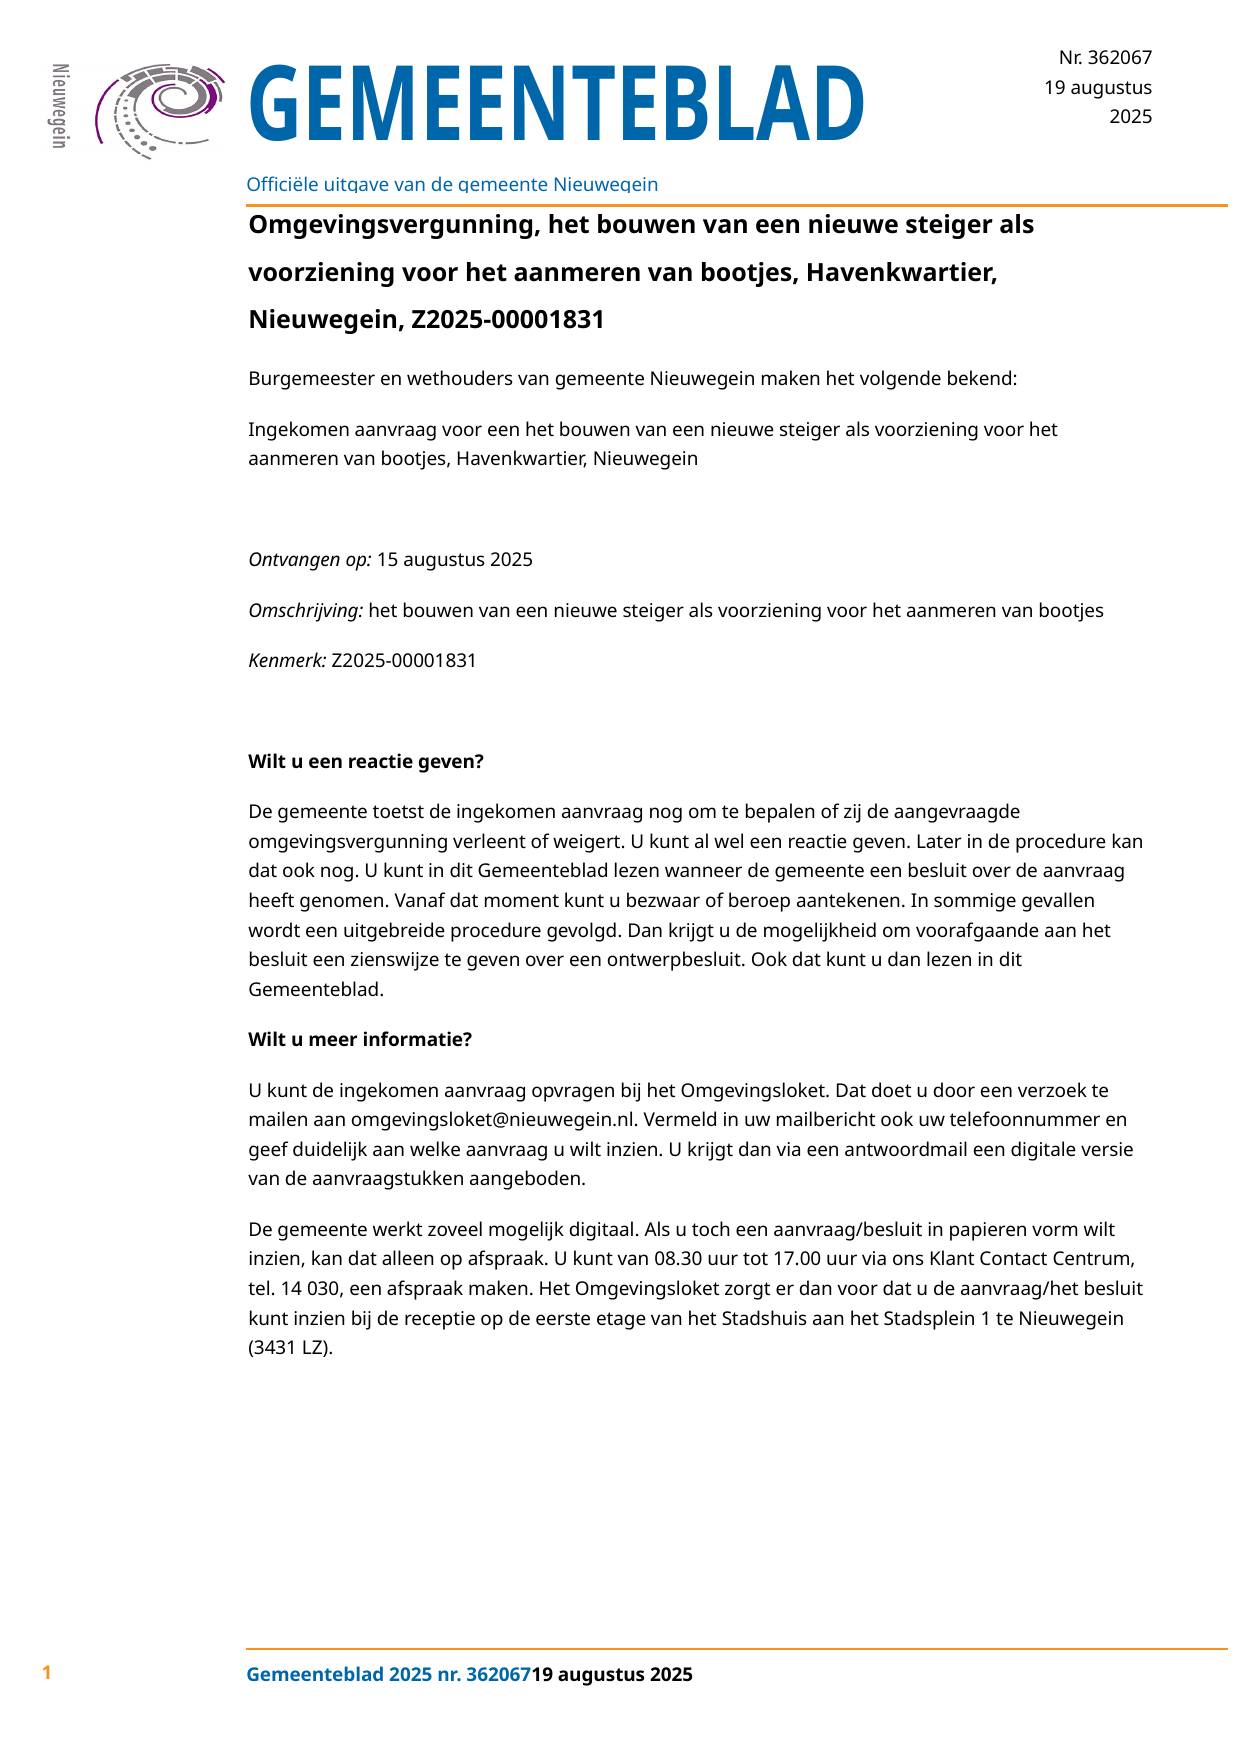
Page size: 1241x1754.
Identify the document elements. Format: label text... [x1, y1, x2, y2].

text Kenmerk: Z2025-00001831 [248, 647, 1152, 673]
text Omschrijving: het bouwen van een nieuwe steiger als voorziening voor het aanmeren van bootjes [248, 597, 1152, 622]
text Omgevingsvergunning, het bouwen van een nieuwe steiger als voorziening voor het aanmeren van bootjes, Havenkwartier, Nieuwegein, Z2025-00001831 [248, 207, 1152, 336]
text Burgemeester en wethouders van gemeente Nieuwegein maken het volgende bekend: [248, 366, 1152, 391]
text Ontvangen op: 15 augustus 2025 [248, 546, 1152, 572]
text Wilt u een reactie geven? [248, 748, 1152, 774]
picture [41, 47, 231, 172]
text De gemeente werkt zoveel mogelijk digitaal. Als u toch een aanvraag/besluit in papieren vorm wilt inzien, kan dat alleen op afspraak. U kunt van 08.30 uur tot 17.00 uur via ons Klant Contact Centrum, tel. 14 030, een afspraak maken. Het Omgevingsloket zorgt er dan voor dat u de aanvraag/het besluit kunt inzien bij de receptie op de eerste etage van het Stadshuis aan het Stadsplein 1 te Nieuwegein (3431 LZ). [248, 1216, 1152, 1360]
text Wilt u meer informatie? [248, 1026, 1152, 1052]
text Ingekomen aanvraag voor een het bouwen van een nieuwe steiger als voorziening voor het aanmeren van bootjes, Havenkwartier, Nieuwegein [248, 416, 1152, 471]
text De gemeente toetst de ingekomen aanvraag nog om te bepalen of zij de aangevraagde omgevingsvergunning verleent of weigert. U kunt al wel een reactie geven. Later in de procedure kan dat ook nog. U kunt in dit Gemeenteblad lezen wanneer de gemeente een besluit over de aanvraag heeft genomen. Vanaf dat moment kunt u bezwaar of beroep aantekenen. In sommige gevallen wordt een uitgebreide procedure gevolgd. Dan krijgt u de mogelijkheid om voorafgaande aan het besluit een zienswijze te geven over een ontwerpbesluit. Ook dat kunt u dan lezen in dit Gemeenteblad. [248, 798, 1152, 1002]
text U kunt de ingekomen aanvraag opvragen bij het Omgevingsloket. Dat doet u door een verzoek te mailen aan omgevingsloket@nieuwegein.nl. Vermeld in uw mailbericht ook uw telefoonnummer en geef duidelijk aan welke aanvraag u wilt inzien. U krijgt dan via een antwoordmail een digitale versie van de aanvraagstukken aangeboden. [248, 1077, 1152, 1191]
